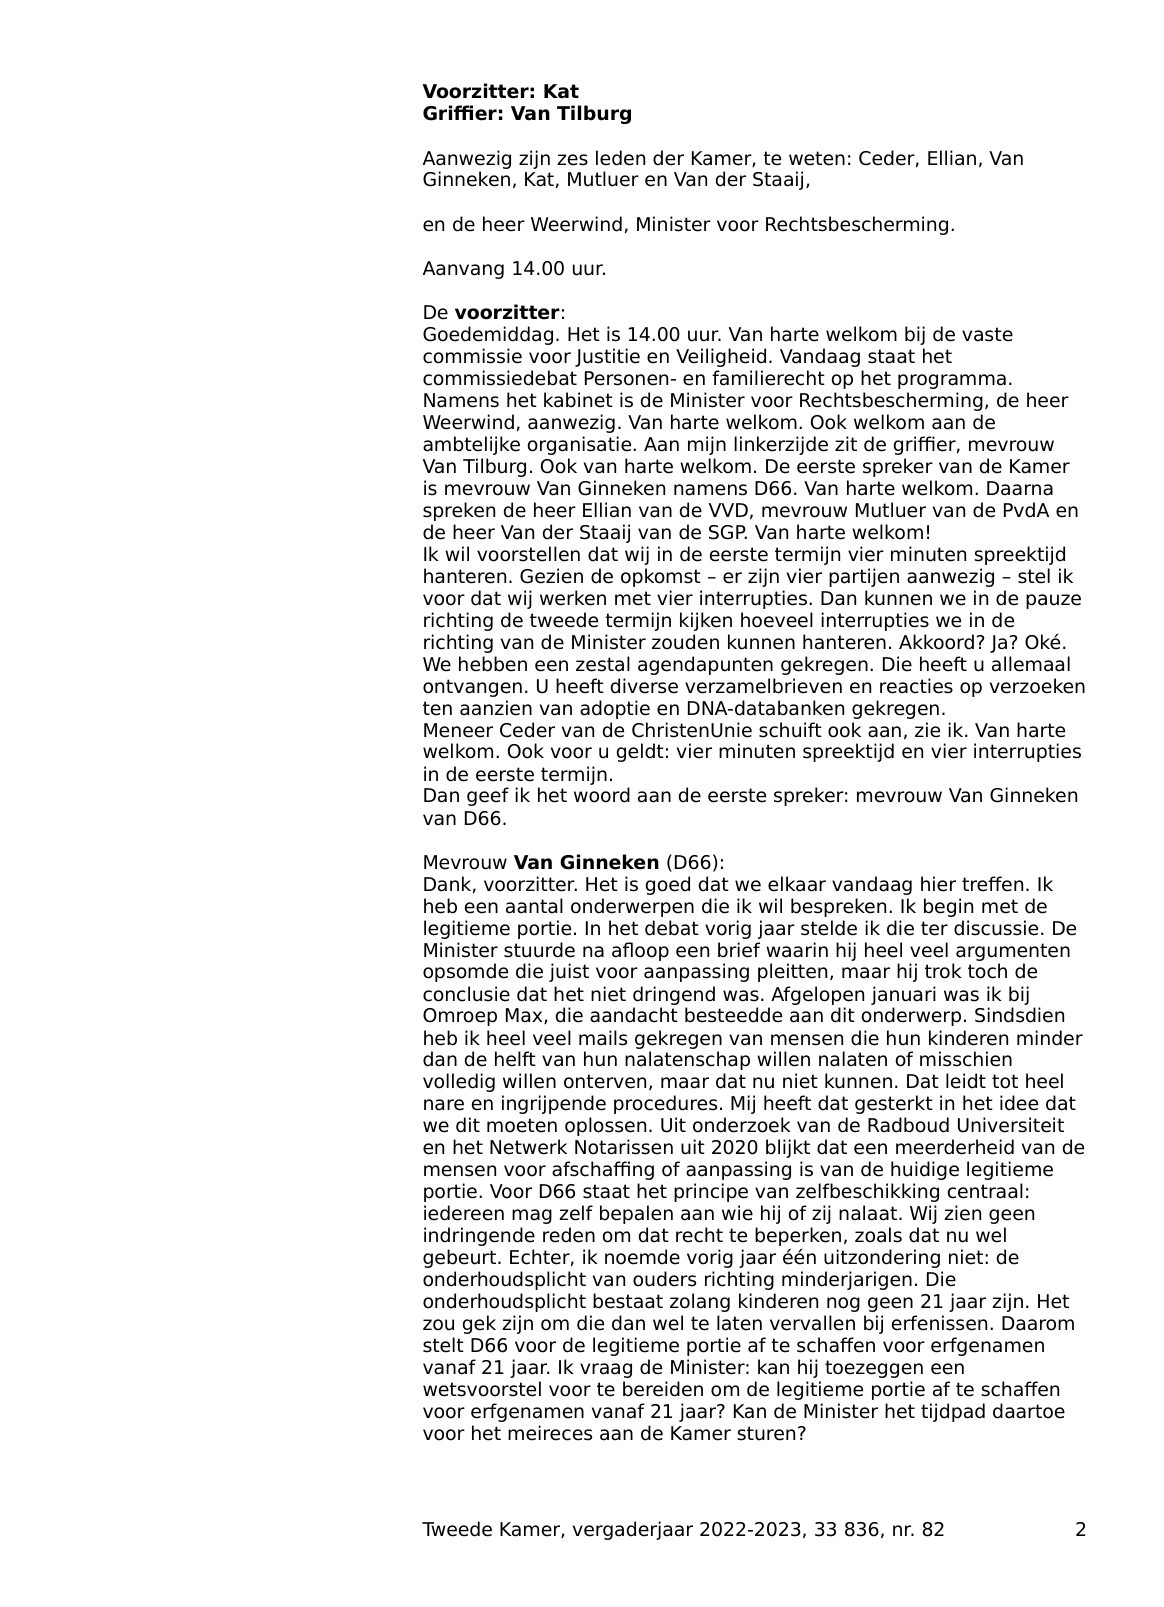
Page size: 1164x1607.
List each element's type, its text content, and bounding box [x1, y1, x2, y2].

text Voorzitter: Kat [422, 81, 1087, 103]
text We hebben een zestal agendapunten gekregen. Die heeft u allemaal ontvangen. U heeft diverse verzamelbrieven en reacties op verzoeken ten aanzien van adoptie en DNA-databanken gekregen. [422, 653, 1087, 719]
text en de heer Weerwind, Minister voor Rechtsbescherming. [422, 213, 1087, 236]
text Dan geef ik het woord aan de eerste spreker: mevrouw Van Ginneken van D66. [422, 785, 1087, 829]
text Aanwezig zijn zes leden der Kamer, te weten: Ceder, Ellian, Van Ginneken, Kat, Mutluer en Van der Staaij, [422, 147, 1087, 191]
text Dank, voorzitter. Het is goed dat we elkaar vandaag hier treffen. Ik heb een aantal onderwerpen die ik wil bespreken. Ik begin met de legitieme portie. In het debat vorig jaar stelde ik die ter discussie. De Minister stuurde na afloop een brief waarin hij heel veel argumenten opsomde die juist voor aanpassing pleitten, maar hij trok toch de conclusie dat het niet dringend was. Afgelopen januari was ik bij Omroep Max, die aandacht besteedde aan dit onderwerp. Sindsdien heb ik heel veel mails gekregen van mensen die hun kinderen minder dan de helft van hun nalatenschap willen nalaten of misschien volledig willen onterven, maar dat nu niet kunnen. Dat leidt tot heel nare en ingrijpende procedures. Mij heeft dat gesterkt in het idee dat we dit moeten oplossen. Uit onderzoek van de Radboud Universiteit en het Netwerk Notarissen uit 2020 blijkt dat een meerderheid van de mensen voor afschaffing of aanpassing is van de huidige legitieme portie. Voor D66 staat het principe van zelfbeschikking centraal: iedereen mag zelf bepalen aan wie hij of zij nalaat. Wij zien geen indringende reden om dat recht te beperken, zoals dat nu wel gebeurt. Echter, ik noemde vorig jaar één uitzondering niet: de onderhoudsplicht van ouders richting minderjarigen. Die onderhoudsplicht bestaat zolang kinderen nog geen 21 jaar zijn. Het zou gek zijn om die dan wel te laten vervallen bij erfenissen. Daarom stelt D66 voor de legitieme portie af te schaffen voor erfgenamen vanaf 21 jaar. Ik vraag de Minister: kan hij toezeggen een wetsvoorstel voor te bereiden om de legitieme portie af te schaffen voor erfgenamen vanaf 21 jaar? Kan de Minister het tijdpad daartoe voor het meireces aan de Kamer sturen? [422, 873, 1087, 1445]
text Aanvang 14.00 uur. [422, 258, 1087, 280]
text Griffier: Van Tilburg [422, 103, 1087, 125]
text De voorzitter: [422, 302, 1087, 324]
text Ik wil voorstellen dat wij in de eerste termijn vier minuten spreektijd hanteren. Gezien de opkomst – er zijn vier partijen aanwezig – stel ik voor dat wij werken met vier interrupties. Dan kunnen we in de pauze richting de tweede termijn kijken hoeveel interrupties we in de richting van de Minister zouden kunnen hanteren. Akkoord? Ja? Oké. [422, 544, 1087, 653]
text Mevrouw Van Ginneken (D66): [422, 852, 1087, 873]
text Meneer Ceder van de ChristenUnie schuift ook aan, zie ik. Van harte welkom. Ook voor u geldt: vier minuten spreektijd en vier interrupties in de eerste termijn. [422, 719, 1087, 785]
text Goedemiddag. Het is 14.00 uur. Van harte welkom bij de vaste commissie voor Justitie en Veiligheid. Vandaag staat het commissiedebat Personen- en familierecht op het programma. Namens het kabinet is de Minister voor Rechtsbescherming, de heer Weerwind, aanwezig. Van harte welkom. Ook welkom aan de ambtelijke organisatie. Aan mijn linkerzijde zit de griffier, mevrouw Van Tilburg. Ook van harte welkom. De eerste spreker van de Kamer is mevrouw Van Ginneken namens D66. Van harte welkom. Daarna spreken de heer Ellian van de VVD, mevrouw Mutluer van de PvdA en de heer Van der Staaij van de SGP. Van harte welkom! [422, 324, 1087, 544]
